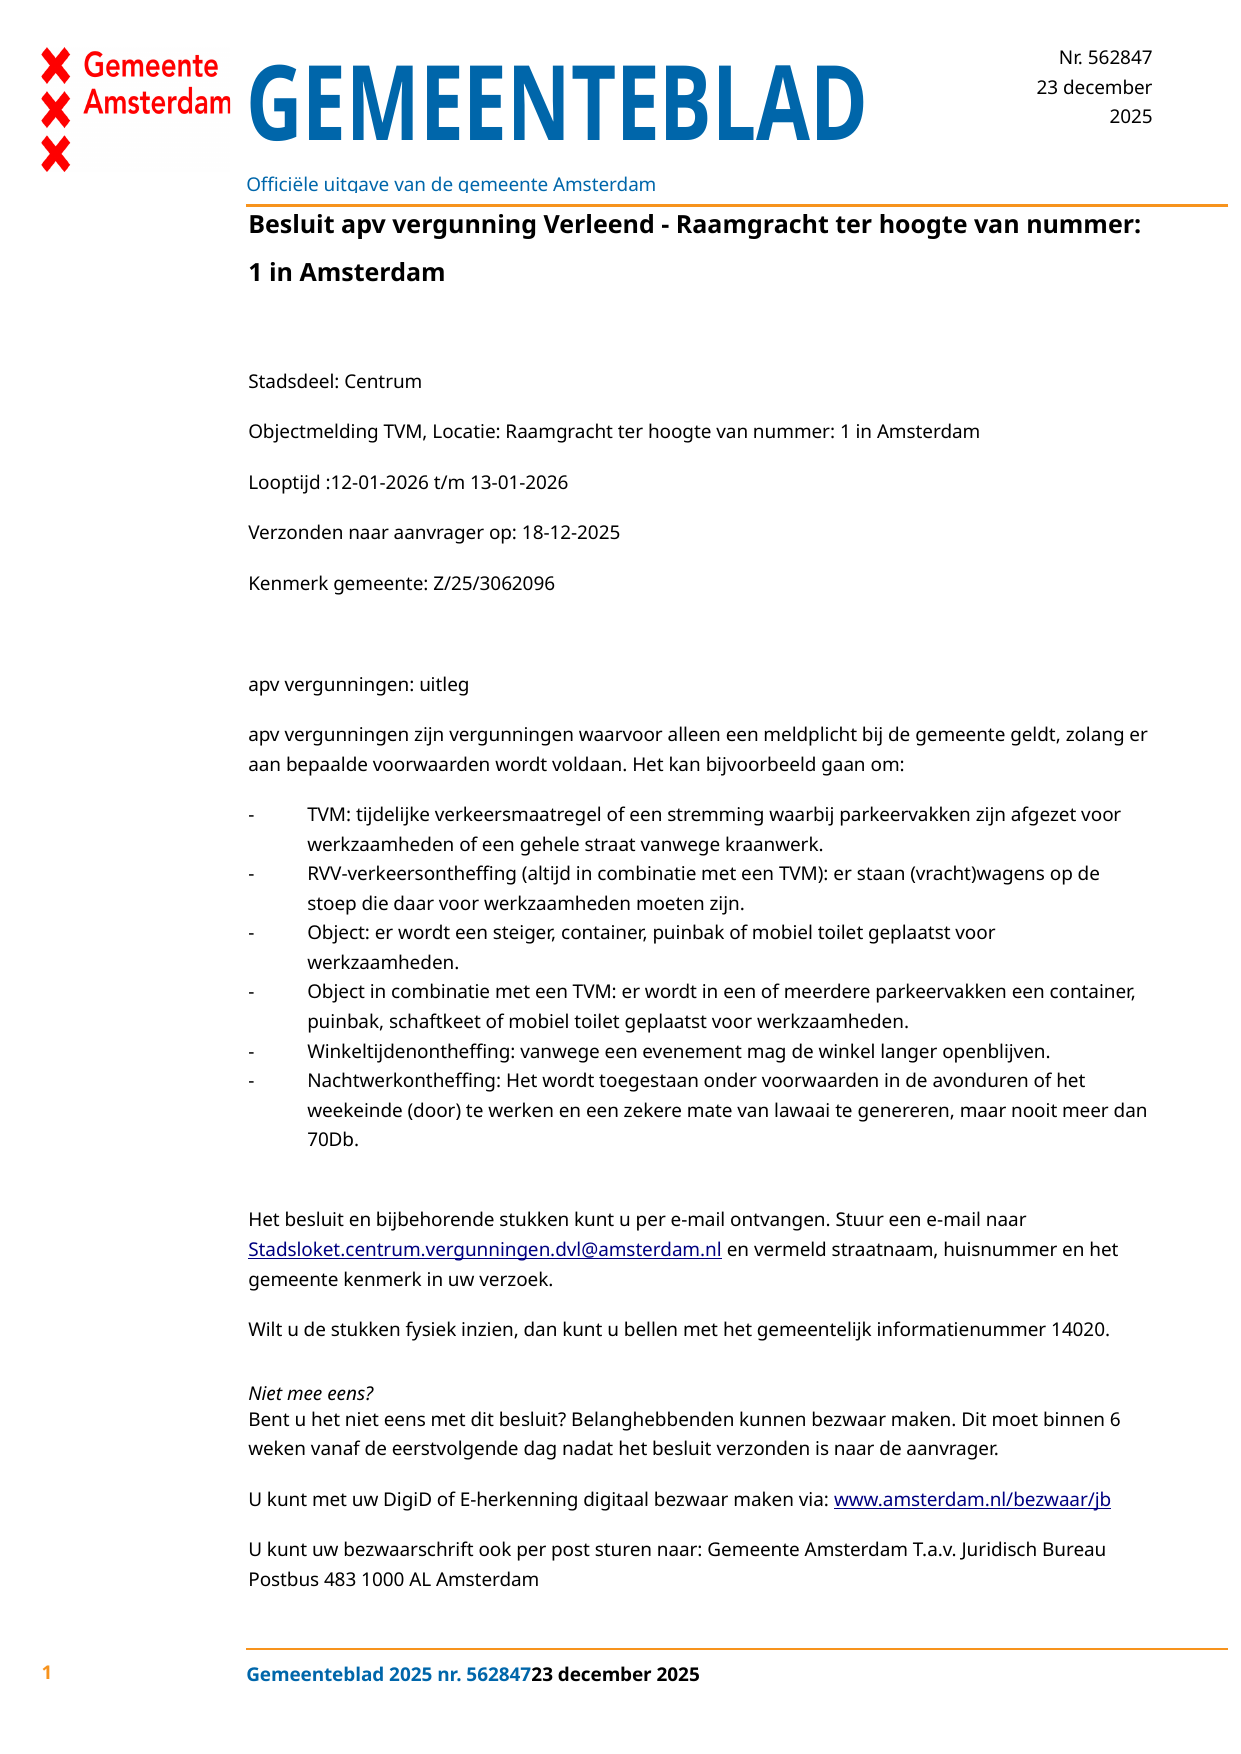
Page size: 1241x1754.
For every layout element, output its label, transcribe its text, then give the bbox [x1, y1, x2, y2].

list Winkeltijdenontheffing: vanwege een evenement mag de winkel langer openblijven. [248, 1038, 1152, 1064]
list RVV-verkeersontheffing (altijd in combinatie met een TVM): er staan (vracht)wagens op de stoep die daar voor werkzaamheden moeten zijn. [248, 860, 1152, 916]
list Object in combinatie met een TVM: er wordt in een of meerdere parkeervakken een container, puinbak, schaftkeet of mobiel toilet geplaatst voor werkzaamheden. [248, 979, 1152, 1034]
text Kenmerk gemeente: Z/25/3062096 [248, 570, 1152, 596]
text Het besluit en bijbehorende stukken kunt u per e-mail ontvangen. Stuur een e-mail naar Stadsloket.centrum.vergunningen.dvl@amsterdam.nl en vermeld straatnaam, huisnummer en het gemeente kenmerk in uw verzoek. [248, 1207, 1152, 1292]
text Besluit apv vergunning Verleend - Raamgracht ter hoogte van nummer: 1 in Amsterdam [248, 207, 1152, 288]
text Niet mee eens? [248, 1380, 1152, 1406]
picture [41, 47, 231, 172]
text Stadsdeel: Centrum [248, 368, 1152, 394]
text apv vergunningen zijn vergunningen waarvoor alleen een meldplicht bij de gemeente geldt, zolang er aan bepaalde voorwaarden wordt voldaan. Het kan bijvoorbeeld gaan om: [248, 721, 1152, 777]
list Nachtwerkontheffing: Het wordt toegestaan onder voorwaarden in de avonduren of het weekeinde (door) te werken en een zekere mate van lawaai te genereren, maar nooit meer dan 70Db. [248, 1067, 1152, 1152]
text apv vergunningen: uitleg [248, 671, 1152, 697]
text Bent u het niet eens met dit besluit? Belanghebbenden kunnen bezwaar maken. Dit moet binnen 6 weken vanaf de eerstvolgende dag nadat het besluit verzonden is naar de aanvrager. [248, 1406, 1152, 1461]
text Looptijd :12-01-2026 t/m 13-01-2026 [248, 469, 1152, 495]
list Object: er wordt een steiger, container, puinbak of mobiel toilet geplaatst voor werkzaamheden. [248, 919, 1152, 975]
text Verzonden naar aanvrager op: 18-12-2025 [248, 519, 1152, 545]
text U kunt uw bezwaarschrift ook per post sturen naar: Gemeente Amsterdam T.a.v. Juridisch Bureau Postbus 483 1000 AL Amsterdam [248, 1536, 1152, 1592]
list TVM: tijdelijke verkeersmaatregel of een stremming waarbij parkeervakken zijn afgezet voor werkzaamheden of een gehele straat vanwege kraanwerk. [248, 801, 1152, 857]
text Objectmelding TVM, Locatie: Raamgracht ter hoogte van nummer: 1 in Amsterdam [248, 419, 1152, 444]
text U kunt met uw DigiD of E-herkenning digitaal bezwaar maken via: www.amsterdam.nl/bezwaar/jb [248, 1486, 1152, 1512]
text Wilt u de stukken fysiek inzien, dan kunt u bellen met het gemeentelijk informatienummer 14020. [248, 1316, 1152, 1342]
